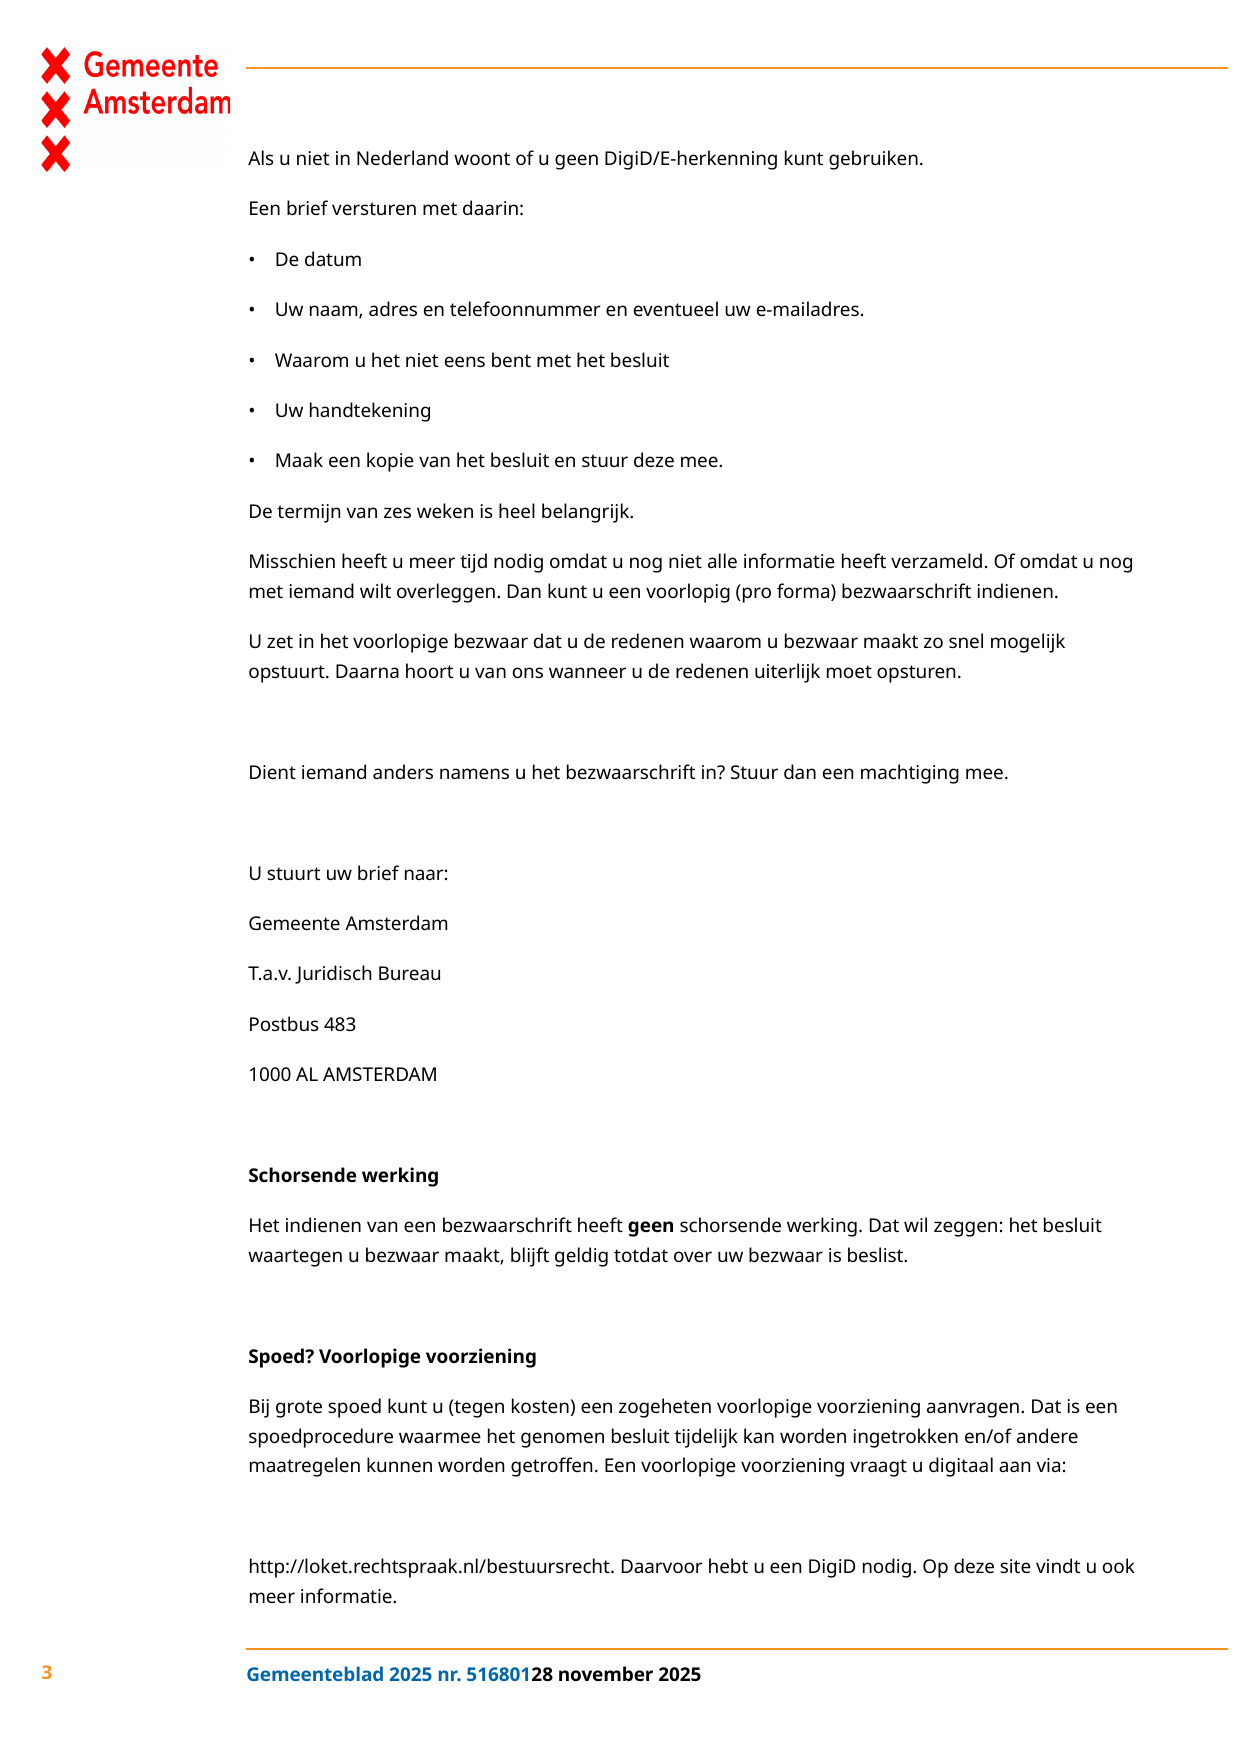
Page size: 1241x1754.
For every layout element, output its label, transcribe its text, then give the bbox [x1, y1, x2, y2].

text Postbus 483 [248, 1011, 1152, 1037]
text U stuurt uw brief naar: [248, 860, 1152, 886]
text • Uw handtekening [248, 397, 1152, 423]
text Dient iemand anders namens u het bezwaarschrift in? Stuur dan een machtiging mee. [248, 759, 1152, 785]
text De termijn van zes weken is heel belangrijk. [248, 498, 1152, 524]
text Als u niet in Nederland woont of u geen DigiD/E-herkenning kunt gebruiken. [248, 145, 1152, 171]
text Spoed? Voorlopige voorziening [248, 1343, 1152, 1369]
text Het indienen van een bezwaarschrift heeft geen schorsende werking. Dat wil zeggen: het besluit waartegen u bezwaar maakt, blijft geldig totdat over uw bezwaar is beslist. [248, 1213, 1152, 1268]
text Bij grote spoed kunt u (tegen kosten) een zogeheten voorlopige voorziening aanvragen. Dat is een spoedprocedure waarmee het genomen besluit tijdelijk kan worden ingetrokken en/of andere maatregelen kunnen worden getroffen. Een voorlopige voorziening vraagt u digitaal aan via: [248, 1393, 1152, 1478]
text Een brief versturen met daarin: [248, 196, 1152, 221]
text http://loket.rechtspraak.nl/bestuursrecht. Daarvoor hebt u een DigiD nodig. Op deze site vindt u ook meer informatie. [248, 1553, 1152, 1609]
text T.a.v. Juridisch Bureau [248, 961, 1152, 986]
text Schorsende werking [248, 1162, 1152, 1188]
text • Waarom u het niet eens bent met het besluit [248, 347, 1152, 373]
text Gemeente Amsterdam [248, 910, 1152, 936]
text Misschien heeft u meer tijd nodig omdat u nog niet alle informatie heeft verzameld. Of omdat u nog met iemand wilt overleggen. Dan kunt u een voorlopig (pro forma) bezwaarschrift indienen. [248, 548, 1152, 604]
text • De datum [248, 246, 1152, 272]
text • Uw naam, adres en telefoonnummer en eventueel uw e-mailadres. [248, 296, 1152, 322]
text • Maak een kopie van het besluit en stuur deze mee. [248, 448, 1152, 473]
picture [41, 47, 231, 172]
text U zet in het voorlopige bezwaar dat u de redenen waarom u bezwaar maakt zo snel mogelijk opstuurt. Daarna hoort u van ons wanneer u de redenen uiterlijk moet opsturen. [248, 628, 1152, 684]
text 1000 AL AMSTERDAM [248, 1061, 1152, 1087]
